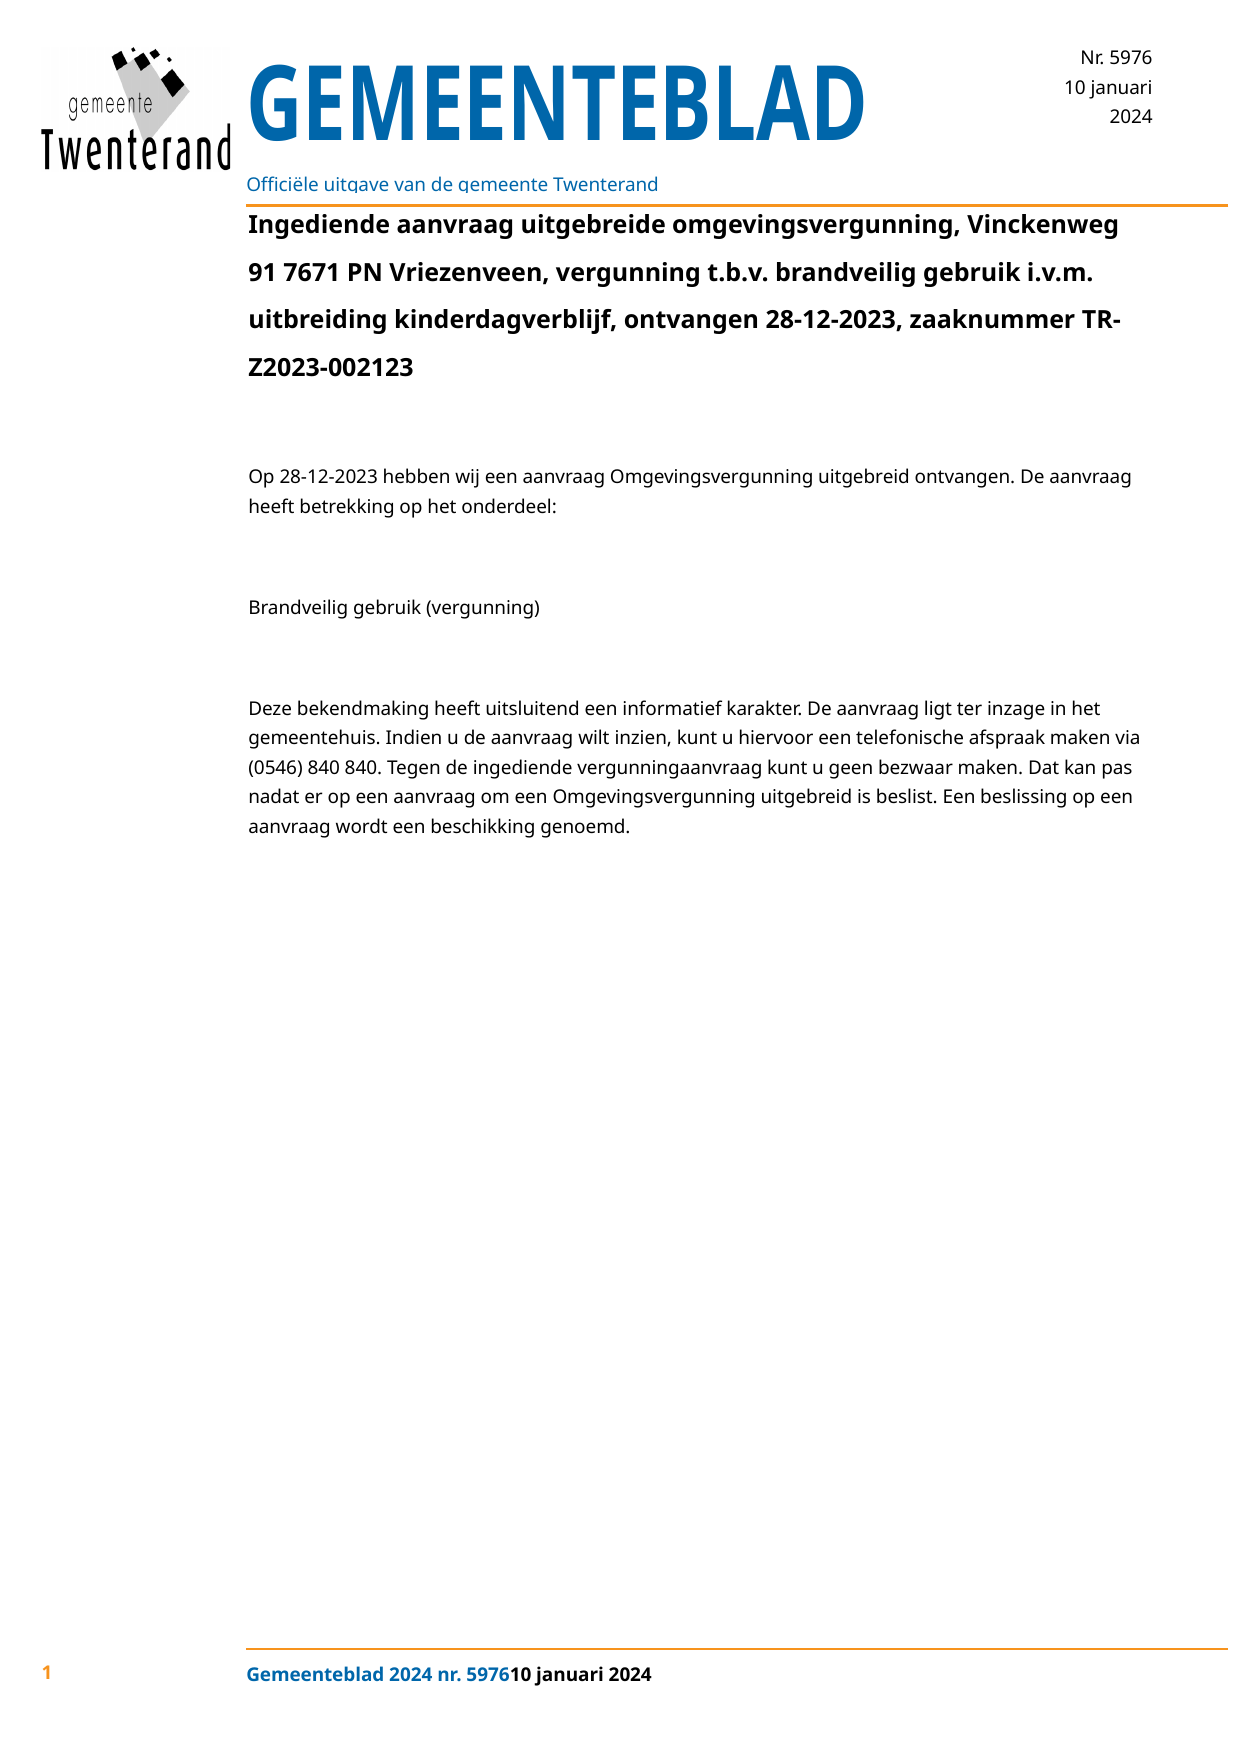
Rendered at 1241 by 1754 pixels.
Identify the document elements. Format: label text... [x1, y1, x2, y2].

text Brandveilig gebruik (vergunning) [248, 594, 1152, 620]
text Deze bekendmaking heeft uitsluitend een informatief karakter. De aanvraag ligt ter inzage in het gemeentehuis. Indien u de aanvraag wilt inzien, kunt u hiervoor een telefonische afspraak maken via (0546) 840 840. Tegen de ingediende vergunningaanvraag kunt u geen bezwaar maken. Dat kan pas nadat er op een aanvraag om een Omgevingsvergunning uitgebreid is beslist. Een beslissing op een aanvraag wordt een beschikking genoemd. [248, 695, 1152, 839]
text Op 28-12-2023 hebben wij een aanvraag Omgevingsvergunning uitgebreid ontvangen. De aanvraag heeft betrekking op het onderdeel: [248, 463, 1152, 519]
text Ingediende aanvraag uitgebreide omgevingsvergunning, Vinckenweg 91 7671 PN Vriezenveen, vergunning t.b.v. brandveilig gebruik i.v.m. uitbreiding kinderdagverblijf, ontvangen 28-12-2023, zaaknummer TR-Z2023-002123 [248, 207, 1152, 384]
picture [41, 47, 231, 172]
